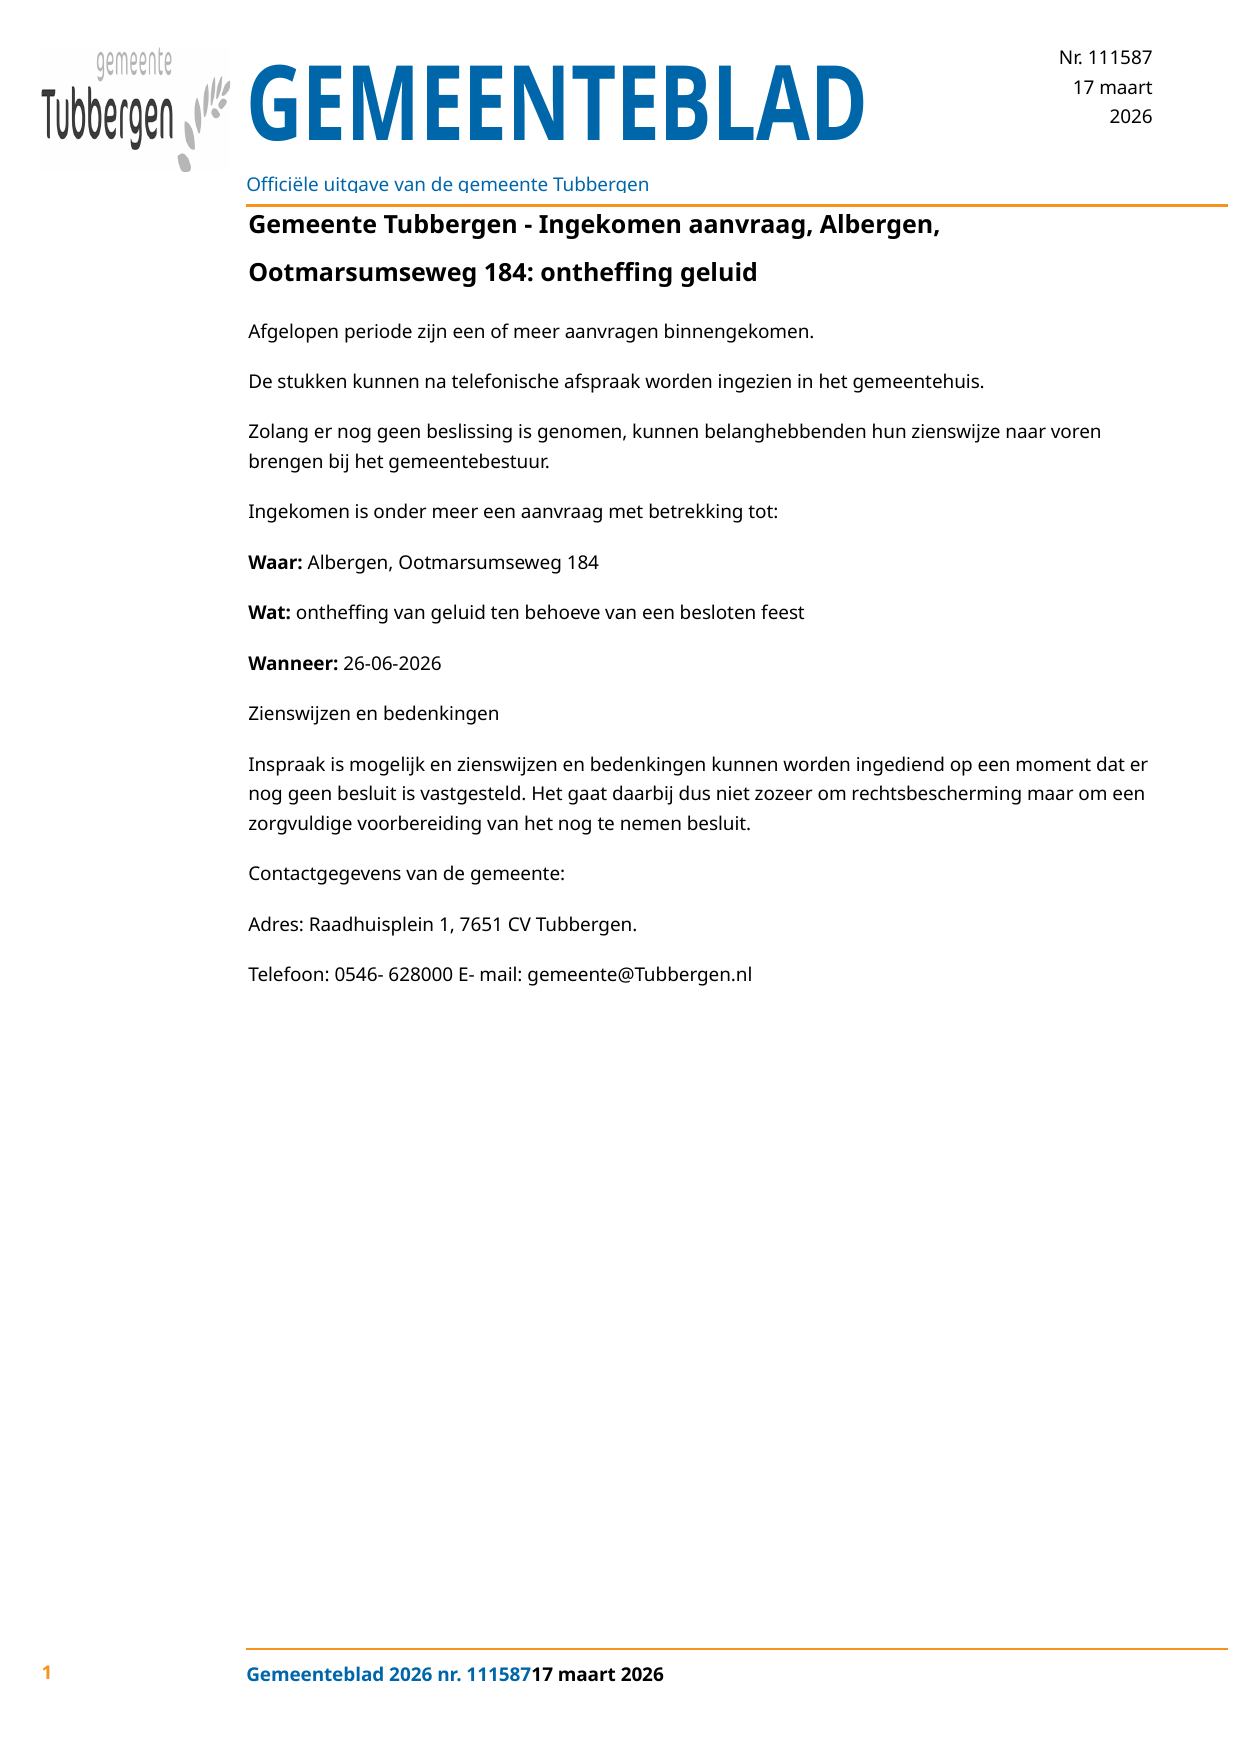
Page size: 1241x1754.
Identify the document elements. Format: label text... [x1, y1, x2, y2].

text Zolang er nog geen beslissing is genomen, kunnen belanghebbenden hun zienswijze naar voren brengen bij het gemeentebestuur. [248, 419, 1152, 474]
text De stukken kunnen na telefonische afspraak worden ingezien in het gemeentehuis. [248, 368, 1152, 394]
text Ingekomen is onder meer een aanvraag met betrekking tot: [248, 499, 1152, 524]
text Gemeente Tubbergen - Ingekomen aanvraag, Albergen, Ootmarsumseweg 184: ontheffing geluid [248, 207, 1152, 288]
picture [41, 47, 231, 172]
text Wat: ontheffing van geluid ten behoeve van een besloten feest [248, 599, 1152, 625]
text Contactgegevens van de gemeente: [248, 860, 1152, 886]
text Waar: Albergen, Ootmarsumseweg 184 [248, 549, 1152, 575]
text Adres: Raadhuisplein 1, 7651 CV Tubbergen. [248, 911, 1152, 937]
text Telefoon: 0546- 628000 E- mail: gemeente@Tubbergen.nl [248, 961, 1152, 987]
text Wanneer: 26-06-2026 [248, 650, 1152, 676]
text Inspraak is mogelijk en zienswijzen en bedenkingen kunnen worden ingediend op een moment dat er nog geen besluit is vastgesteld. Het gaat daarbij dus niet zozeer om rechtsbescherming maar om een zorgvuldige voorbereiding van het nog te nemen besluit. [248, 751, 1152, 836]
text Zienswijzen en bedenkingen [248, 700, 1152, 726]
text Afgelopen periode zijn een of meer aanvragen binnengekomen. [248, 318, 1152, 344]
